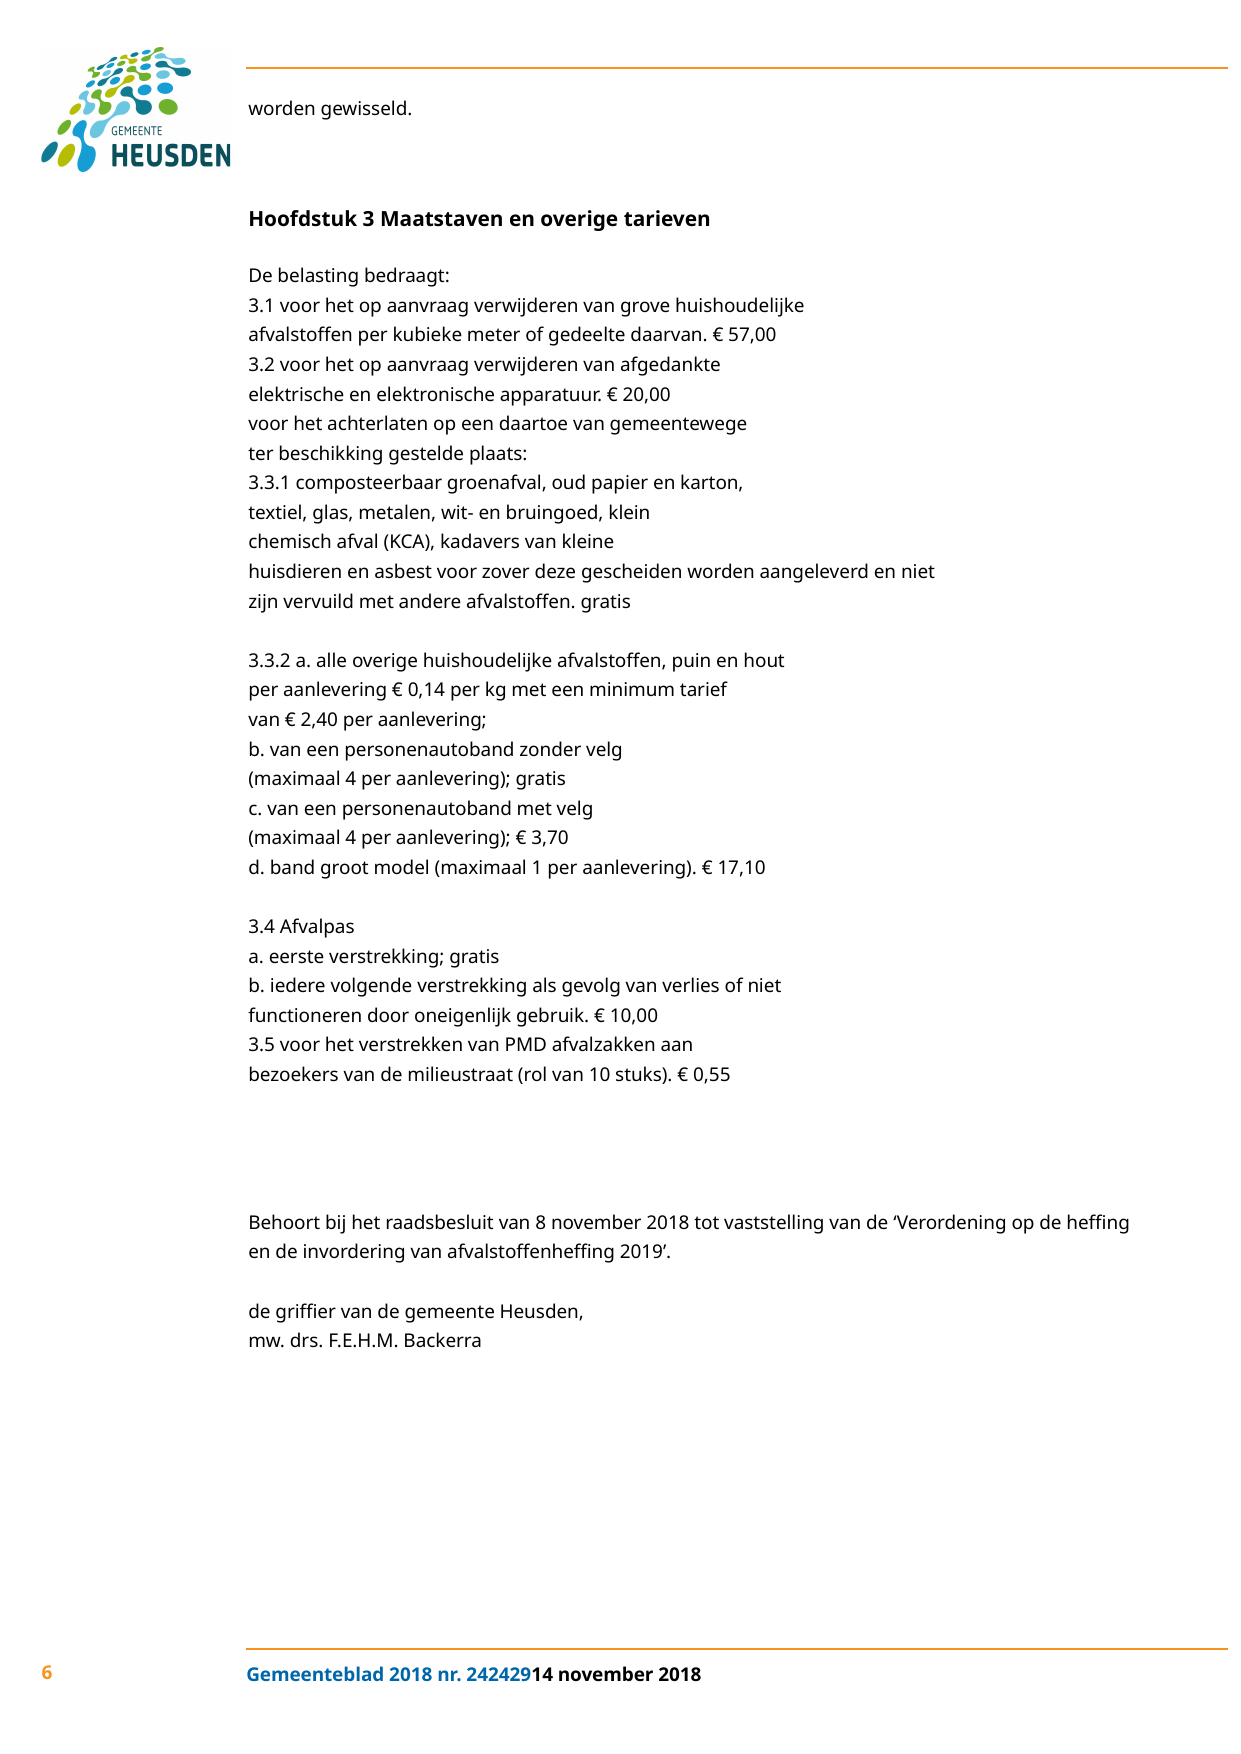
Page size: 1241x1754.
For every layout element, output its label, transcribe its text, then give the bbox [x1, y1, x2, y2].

text mw. drs. F.E.H.M. Backerra [248, 1327, 1152, 1353]
text huisdieren en asbest voor zover deze gescheiden worden aangeleverd en niet [248, 558, 1152, 584]
text ter beschikking gestelde plaats: [248, 440, 1152, 466]
text van € 2,40 per aanlevering; [248, 706, 1152, 732]
text Hoofdstuk 3 Maatstaven en overige tarieven [248, 204, 1152, 233]
picture [41, 47, 231, 172]
text 3.1 voor het op aanvraag verwijderen van grove huishoudelijke [248, 292, 1152, 318]
text de griffier van de gemeente Heusden, [248, 1298, 1152, 1323]
text bezoekers van de milieustraat (rol van 10 stuks). € 0,55 [248, 1061, 1152, 1087]
text 3.5 voor het verstrekken van PMD afvalzakken aan [248, 1032, 1152, 1057]
text (maximaal 4 per aanlevering); gratis [248, 765, 1152, 791]
text textiel, glas, metalen, wit- en bruingoed, klein [248, 499, 1152, 525]
text voor het achterlaten op een daartoe van gemeentewege [248, 410, 1152, 436]
text 3.4 Afvalpas [248, 913, 1152, 939]
text afvalstoffen per kubieke meter of gedeelte daarvan. € 57,00 [248, 322, 1152, 347]
text De belasting bedraagt: [248, 262, 1152, 288]
text c. van een personenautoband met velg [248, 795, 1152, 821]
text zijn vervuild met andere afvalstoffen. gratis [248, 588, 1152, 613]
text (maximaal 4 per aanlevering); € 3,70 [248, 824, 1152, 850]
text 3.3.1 composteerbaar groenafval, oud papier en karton, [248, 469, 1152, 495]
text b. iedere volgende verstrekking als gevolg van verlies of niet [248, 972, 1152, 998]
text elektrische en elektronische apparatuur. € 20,00 [248, 381, 1152, 406]
text worden gewisseld. [248, 95, 1152, 121]
text Behoort bij het raadsbesluit van 8 november 2018 tot vaststelling van de ‘Verordening op de heffing en de invordering van afvalstoffenheffing 2019’. [248, 1209, 1152, 1264]
text d. band groot model (maximaal 1 per aanlevering). € 17,10 [248, 854, 1152, 880]
text b. van een personenautoband zonder velg [248, 736, 1152, 761]
text 3.2 voor het op aanvraag verwijderen van afgedankte [248, 351, 1152, 377]
text a. eerste verstrekking; gratis [248, 943, 1152, 968]
text per aanlevering € 0,14 per kg met een minimum tarief [248, 677, 1152, 702]
text 3.3.2 a. alle overige huishoudelijke afvalstoffen, puin en hout [248, 647, 1152, 673]
text functioneren door oneigenlijk gebruik. € 10,00 [248, 1002, 1152, 1028]
text chemisch afval (KCA), kadavers van kleine [248, 529, 1152, 554]
